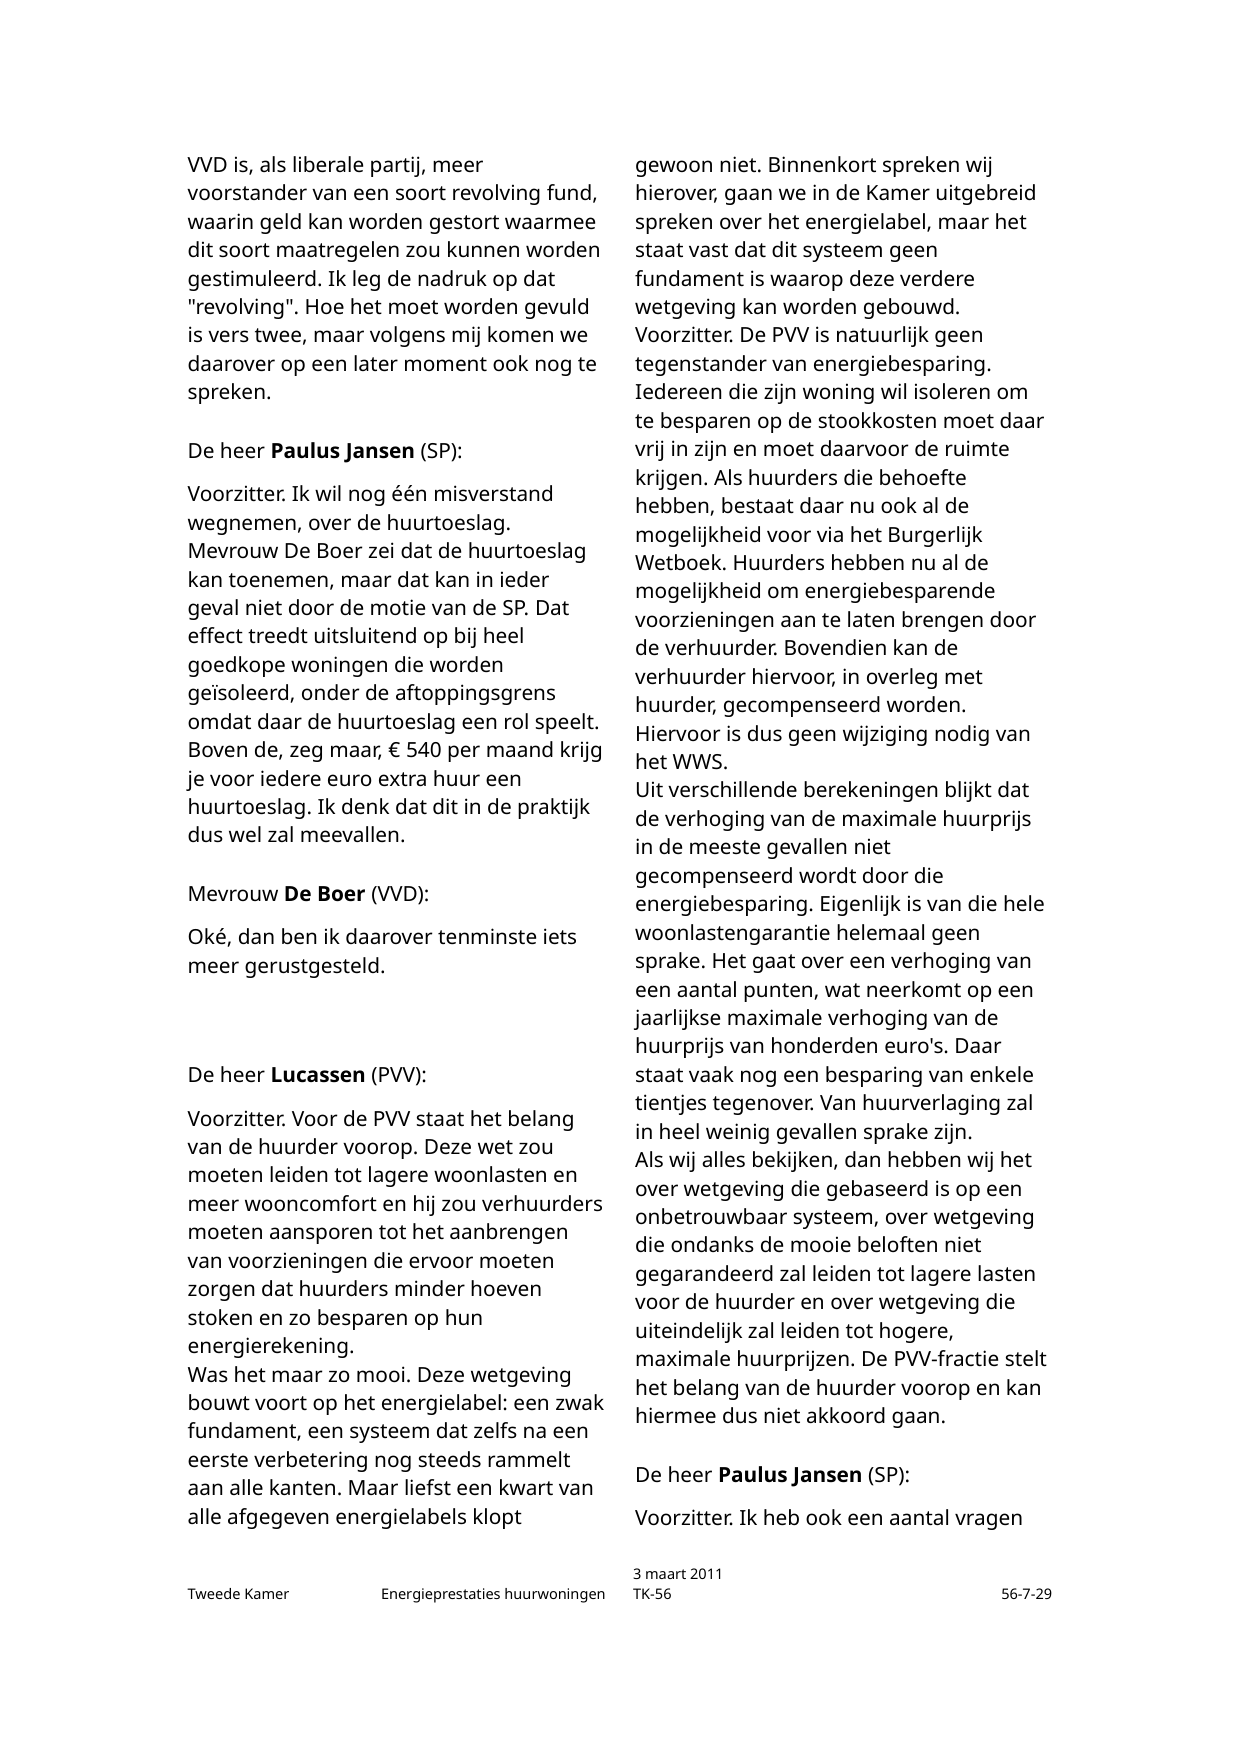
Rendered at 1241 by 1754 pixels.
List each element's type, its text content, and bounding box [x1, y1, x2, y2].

text Voorzitter. Voor de PVV staat het belang van de huurder voorop. Deze wet zou moeten leiden tot lagere woonlasten en meer wooncomfort en hij zou verhuurders moeten aansporen tot het aanbrengen van voorzieningen die ervoor moeten zorgen dat huurders minder hoeven stoken en zo besparen op hun energierekening. [187, 1104, 605, 1360]
text VVD is, als liberale partij, meer voorstander van een soort revolving fund, waarin geld kan worden gestort waarmee dit soort maatregelen zou kunnen worden gestimuleerd. Ik leg de nadruk op dat "revolving". Hoe het moet worden gevuld is vers twee, maar volgens mij komen we daarover op een later moment ook nog te spreken. [187, 150, 605, 406]
text De heer Lucassen (PVV): [187, 1060, 605, 1089]
text De heer Paulus Jansen (SP): [635, 1460, 1053, 1488]
text Uit verschillende berekeningen blijkt dat de verhoging van de maximale huurprijs in de meeste gevallen niet gecompenseerd wordt door die energiebesparing. Eigenlijk is van die hele woonlastengarantie helemaal geen sprake. Het gaat over een verhoging van een aantal punten, wat neerkomt op een jaarlijkse maximale verhoging van de huurprijs van honderden euro's. Daar staat vaak nog een besparing van enkele tientjes tegenover. Van huurverlaging zal in heel weinig gevallen sprake zijn. [635, 776, 1053, 1145]
text Voorzitter. Ik wil nog één misverstand wegnemen, over de huurtoeslag. Mevrouw De Boer zei dat de huurtoeslag kan toenemen, maar dat kan in ieder geval niet door de motie van de SP. Dat effect treedt uitsluitend op bij heel goedkope woningen die worden geïsoleerd, onder de aftoppingsgrens omdat daar de huurtoeslag een rol speelt. Boven de, zeg maar, € 540 per maand krijg je voor iedere euro extra huur een huurtoeslag. Ik denk dat dit in de praktijk dus wel zal meevallen. [187, 479, 605, 849]
text Mevrouw De Boer (VVD): [187, 879, 605, 907]
text Oké, dan ben ik daarover tenminste iets meer gerustgesteld. [187, 922, 605, 979]
text Voorzitter. De PVV is natuurlijk geen tegenstander van energiebesparing. Iedereen die zijn woning wil isoleren om te besparen op de stookkosten moet daar vrij in zijn en moet daarvoor de ruimte krijgen. Als huurders die behoefte hebben, bestaat daar nu ook al de mogelijkheid voor via het Burgerlijk Wetboek. Huurders hebben nu al de mogelijkheid om energiebesparende voorzieningen aan te laten brengen door de verhuurder. Bovendien kan de verhuurder hiervoor, in overleg met huurder, gecompenseerd worden. Hiervoor is dus geen wijziging nodig van het WWS. [635, 321, 1053, 776]
text gewoon niet. Binnenkort spreken wij hierover, gaan we in de Kamer uitgebreid spreken over het energielabel, maar het staat vast dat dit systeem geen fundament is waarop deze verdere wetgeving kan worden gebouwd. [635, 150, 1053, 321]
text  [187, 1009, 605, 1038]
text De heer Paulus Jansen (SP): [187, 436, 605, 464]
text Was het maar zo mooi. Deze wetgeving bouwt voort op het energielabel: een zwak fundament, een systeem dat zelfs na een eerste verbetering nog steeds rammelt aan alle kanten. Maar liefst een kwart van alle afgegeven energielabels klopt [187, 1360, 605, 1530]
text Voorzitter. Ik heb ook een aantal vragen [635, 1503, 1053, 1532]
text Als wij alles bekijken, dan hebben wij het over wetgeving die gebaseerd is op een onbetrouwbaar systeem, over wetgeving die ondanks de mooie beloften niet gegarandeerd zal leiden tot lagere lasten voor de huurder en over wetgeving die uiteindelijk zal leiden tot hogere, maximale huurprijzen. De PVV-fractie stelt het belang van de huurder voorop en kan hiermee dus niet akkoord gaan. [635, 1145, 1053, 1430]
